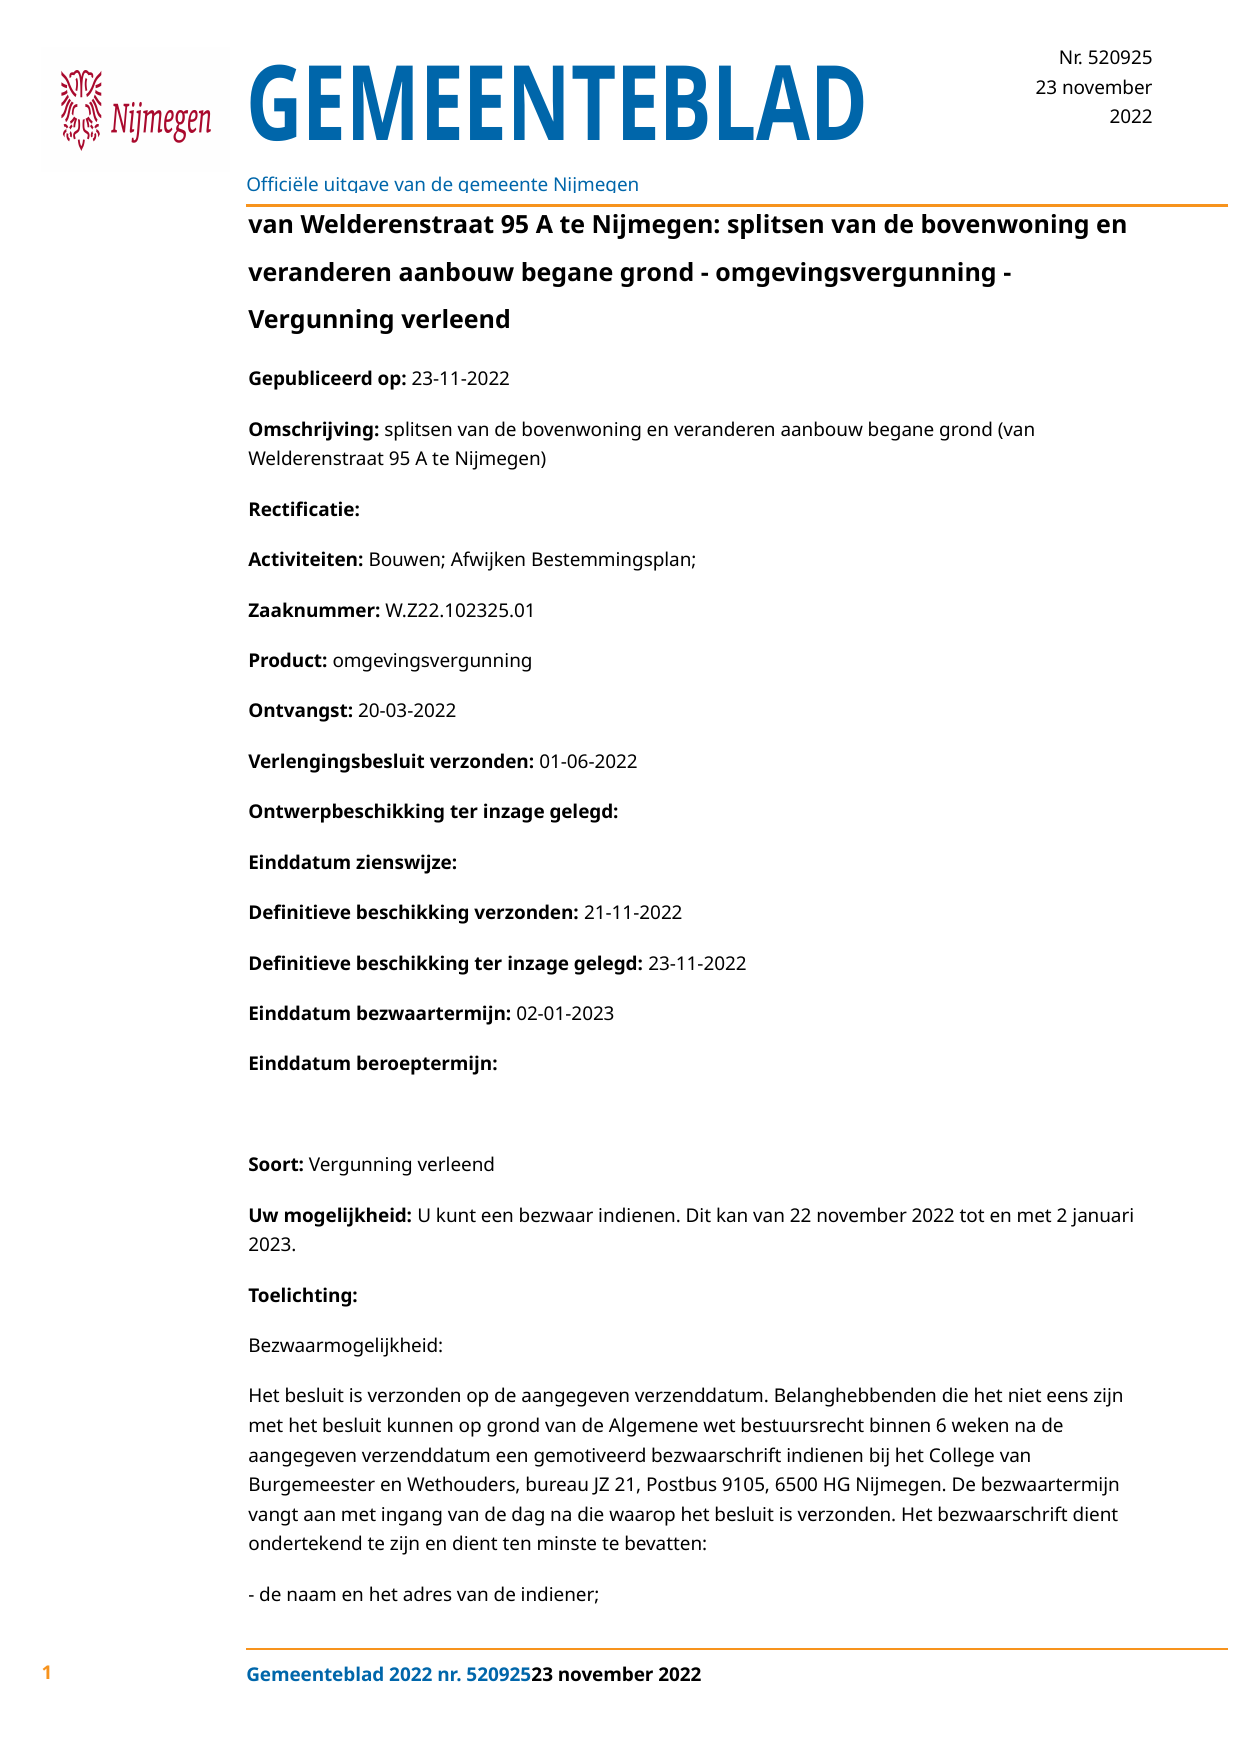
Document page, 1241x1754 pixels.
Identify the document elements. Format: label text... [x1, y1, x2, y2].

text Einddatum bezwaartermijn: 02-01-2023 [248, 1000, 1152, 1026]
text Definitieve beschikking ter inzage gelegd: 23-11-2022 [248, 950, 1152, 975]
text Bezwaarmogelijkheid: [248, 1332, 1152, 1358]
text Zaaknummer: W.Z22.102325.01 [248, 597, 1152, 622]
text Verlengingsbesluit verzonden: 01-06-2022 [248, 748, 1152, 774]
text Soort: Vergunning verleend [248, 1151, 1152, 1177]
text Toelichting: [248, 1282, 1152, 1307]
text Uw mogelijkheid: U kunt een bezwaar indienen. Dit kan van 22 november 2022 tot en met 2 januari 2023. [248, 1202, 1152, 1257]
text van Welderenstraat 95 A te Nijmegen: splitsen van de bovenwoning en veranderen aanbouw begane grond - omgevingsvergunning - Vergunning verleend [248, 207, 1152, 336]
text Het besluit is verzonden op de aangegeven verzenddatum. Belanghebbenden die het niet eens zijn met het besluit kunnen op grond van de Algemene wet bestuursrecht binnen 6 weken na de aangegeven verzenddatum een gemotiveerd bezwaarschrift indienen bij het College van Burgemeester en Wethouders, bureau JZ 21, Postbus 9105, 6500 HG Nijmegen. De bezwaartermijn vangt aan met ingang van de dag na die waarop het besluit is verzonden. Het bezwaarschrift dient ondertekend te zijn en dient ten minste te bevatten: [248, 1383, 1152, 1556]
text Einddatum zienswijze: [248, 849, 1152, 874]
text Gepubliceerd op: 23-11-2022 [248, 366, 1152, 391]
text Einddatum beroeptermijn: [248, 1051, 1152, 1076]
text - de naam en het adres van de indiener; [248, 1581, 1152, 1607]
text Activiteiten: Bouwen; Afwijken Bestemmingsplan; [248, 546, 1152, 572]
text Product: omgevingsvergunning [248, 647, 1152, 673]
text Rectificatie: [248, 496, 1152, 522]
text Ontvangst: 20-03-2022 [248, 698, 1152, 723]
text Definitieve beschikking verzonden: 21-11-2022 [248, 899, 1152, 925]
picture [41, 47, 231, 172]
text Omschrijving: splitsen van de bovenwoning en veranderen aanbouw begane grond (van Welderenstraat 95 A te Nijmegen) [248, 416, 1152, 471]
text Ontwerpbeschikking ter inzage gelegd: [248, 798, 1152, 824]
